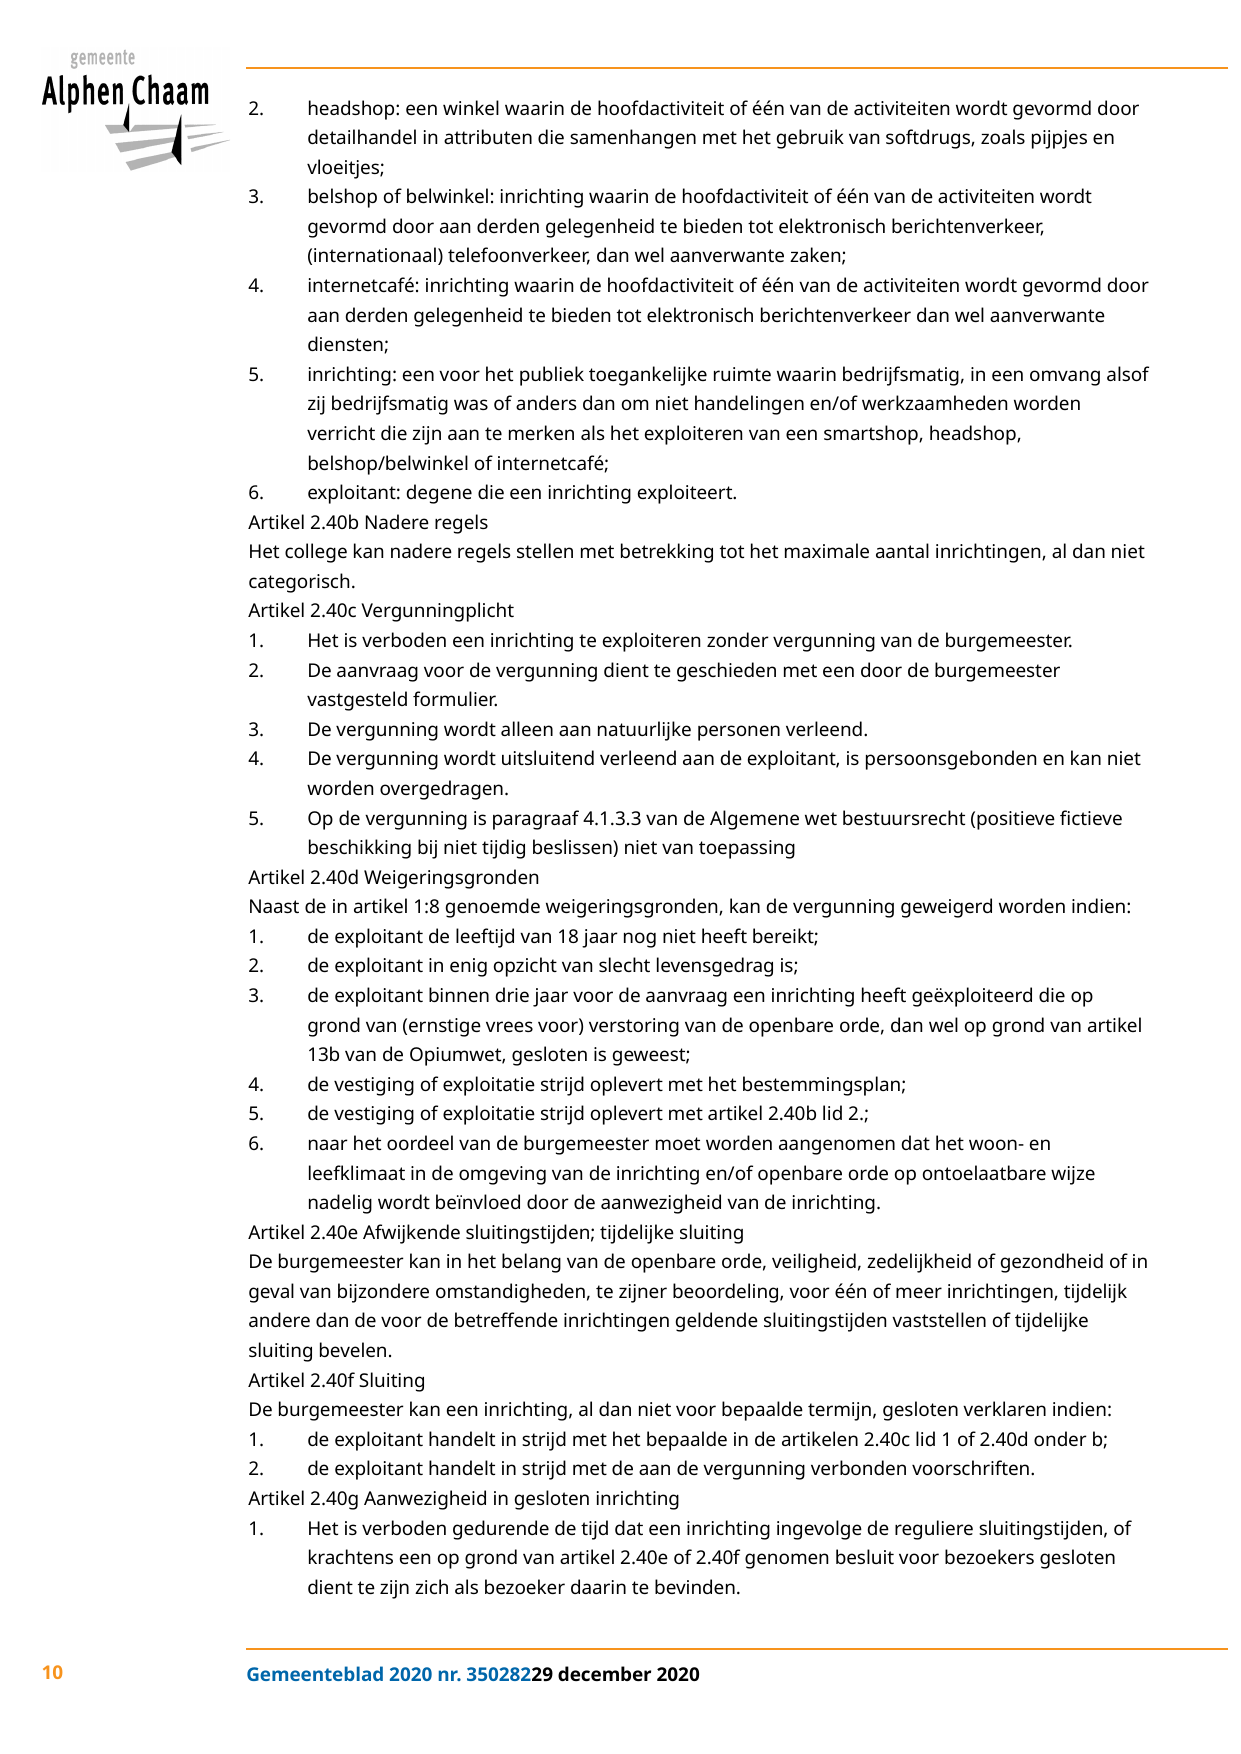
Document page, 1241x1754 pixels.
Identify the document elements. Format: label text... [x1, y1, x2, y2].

list internetcafé: inrichting waarin de hoofdactiviteit of één van de activiteiten wordt gevormd door aan derden gelegenheid te bieden tot elektronisch berichtenverkeer dan wel aanverwante diensten; [248, 272, 1152, 357]
text Artikel 2.40g Aanwezigheid in gesloten inrichting [248, 1485, 1152, 1511]
text Het college kan nadere regels stellen met betrekking tot het maximale aantal inrichtingen, al dan niet categorisch. [248, 538, 1152, 594]
text De burgemeester kan een inrichting, al dan niet voor bepaalde termijn, gesloten verklaren indien: [248, 1396, 1152, 1422]
text Artikel 2.40c Vergunningplicht [248, 598, 1152, 623]
list naar het oordeel van de burgemeester moet worden aangenomen dat het woon- en leefklimaat in de omgeving van de inrichting en/of openbare orde op ontoelaatbare wijze nadelig wordt beïnvloed door de aanwezigheid van de inrichting. [248, 1130, 1152, 1215]
list inrichting: een voor het publiek toegankelijke ruimte waarin bedrijfsmatig, in een omvang alsof zij bedrijfsmatig was of anders dan om niet handelingen en/of werkzaamheden worden verricht die zijn aan te merken als het exploiteren van een smartshop, headshop, belshop/belwinkel of internetcafé; [248, 361, 1152, 476]
text De burgemeester kan in het belang van de openbare orde, veiligheid, zedelijkheid of gezondheid of in geval van bijzondere omstandigheden, te zijner beoordeling, voor één of meer inrichtingen, tijdelijk andere dan de voor de betreffende inrichtingen geldende sluitingstijden vaststellen of tijdelijke sluiting bevelen. [248, 1248, 1152, 1363]
picture [41, 47, 231, 172]
list de exploitant handelt in strijd met het bepaalde in de artikelen 2.40c lid 1 of 2.40d onder b; [248, 1426, 1152, 1452]
list De vergunning wordt alleen aan natuurlijke personen verleend. [248, 716, 1152, 742]
list Op de vergunning is paragraaf 4.1.3.3 van de Algemene wet bestuursrecht (positieve fictieve beschikking bij niet tijdig beslissen) niet van toepassing [248, 805, 1152, 860]
list de exploitant binnen drie jaar voor de aanvraag een inrichting heeft geëxploiteerd die op grond van (ernstige vrees voor) verstoring van de openbare orde, dan wel op grond van artikel 13b van de Opiumwet, gesloten is geweest; [248, 982, 1152, 1067]
list de exploitant de leeftijd van 18 jaar nog niet heeft bereikt; [248, 923, 1152, 949]
text Naast de in artikel 1:8 genoemde weigeringsgronden, kan de vergunning geweigerd worden indien: [248, 893, 1152, 919]
list exploitant: degene die een inrichting exploiteert. [248, 479, 1152, 505]
list De vergunning wordt uitsluitend verleend aan de exploitant, is persoonsgebonden en kan niet worden overgedragen. [248, 746, 1152, 801]
list de exploitant handelt in strijd met de aan de vergunning verbonden voorschriften. [248, 1456, 1152, 1481]
text Artikel 2.40b Nadere regels [248, 509, 1152, 535]
list headshop: een winkel waarin de hoofdactiviteit of één van de activiteiten wordt gevormd door detailhandel in attributen die samenhangen met het gebruik van softdrugs, zoals pijpjes en vloeitjes; [248, 95, 1152, 180]
list Het is verboden een inrichting te exploiteren zonder vergunning van de burgemeester. [248, 627, 1152, 653]
list de vestiging of exploitatie strijd oplevert met het bestemmingsplan; [248, 1071, 1152, 1097]
list belshop of belwinkel: inrichting waarin de hoofdactiviteit of één van de activiteiten wordt gevormd door aan derden gelegenheid te bieden tot elektronisch berichtenverkeer, (internationaal) telefoonverkeer, dan wel aanverwante zaken; [248, 183, 1152, 268]
text Artikel 2.40d Weigeringsgronden [248, 864, 1152, 890]
list De aanvraag voor de vergunning dient te geschieden met een door de burgemeester vastgesteld formulier. [248, 657, 1152, 712]
text Artikel 2.40f Sluiting [248, 1367, 1152, 1393]
list de exploitant in enig opzicht van slecht levensgedrag is; [248, 953, 1152, 978]
text Artikel 2.40e Afwijkende sluitingstijden; tijdelijke sluiting [248, 1219, 1152, 1245]
list Het is verboden gedurende de tijd dat een inrichting ingevolge de reguliere sluitingstijden, of krachtens een op grond van artikel 2.40e of 2.40f genomen besluit voor bezoekers gesloten dient te zijn zich als bezoeker daarin te bevinden. [248, 1515, 1152, 1600]
list de vestiging of exploitatie strijd oplevert met artikel 2.40b lid 2.; [248, 1101, 1152, 1126]
